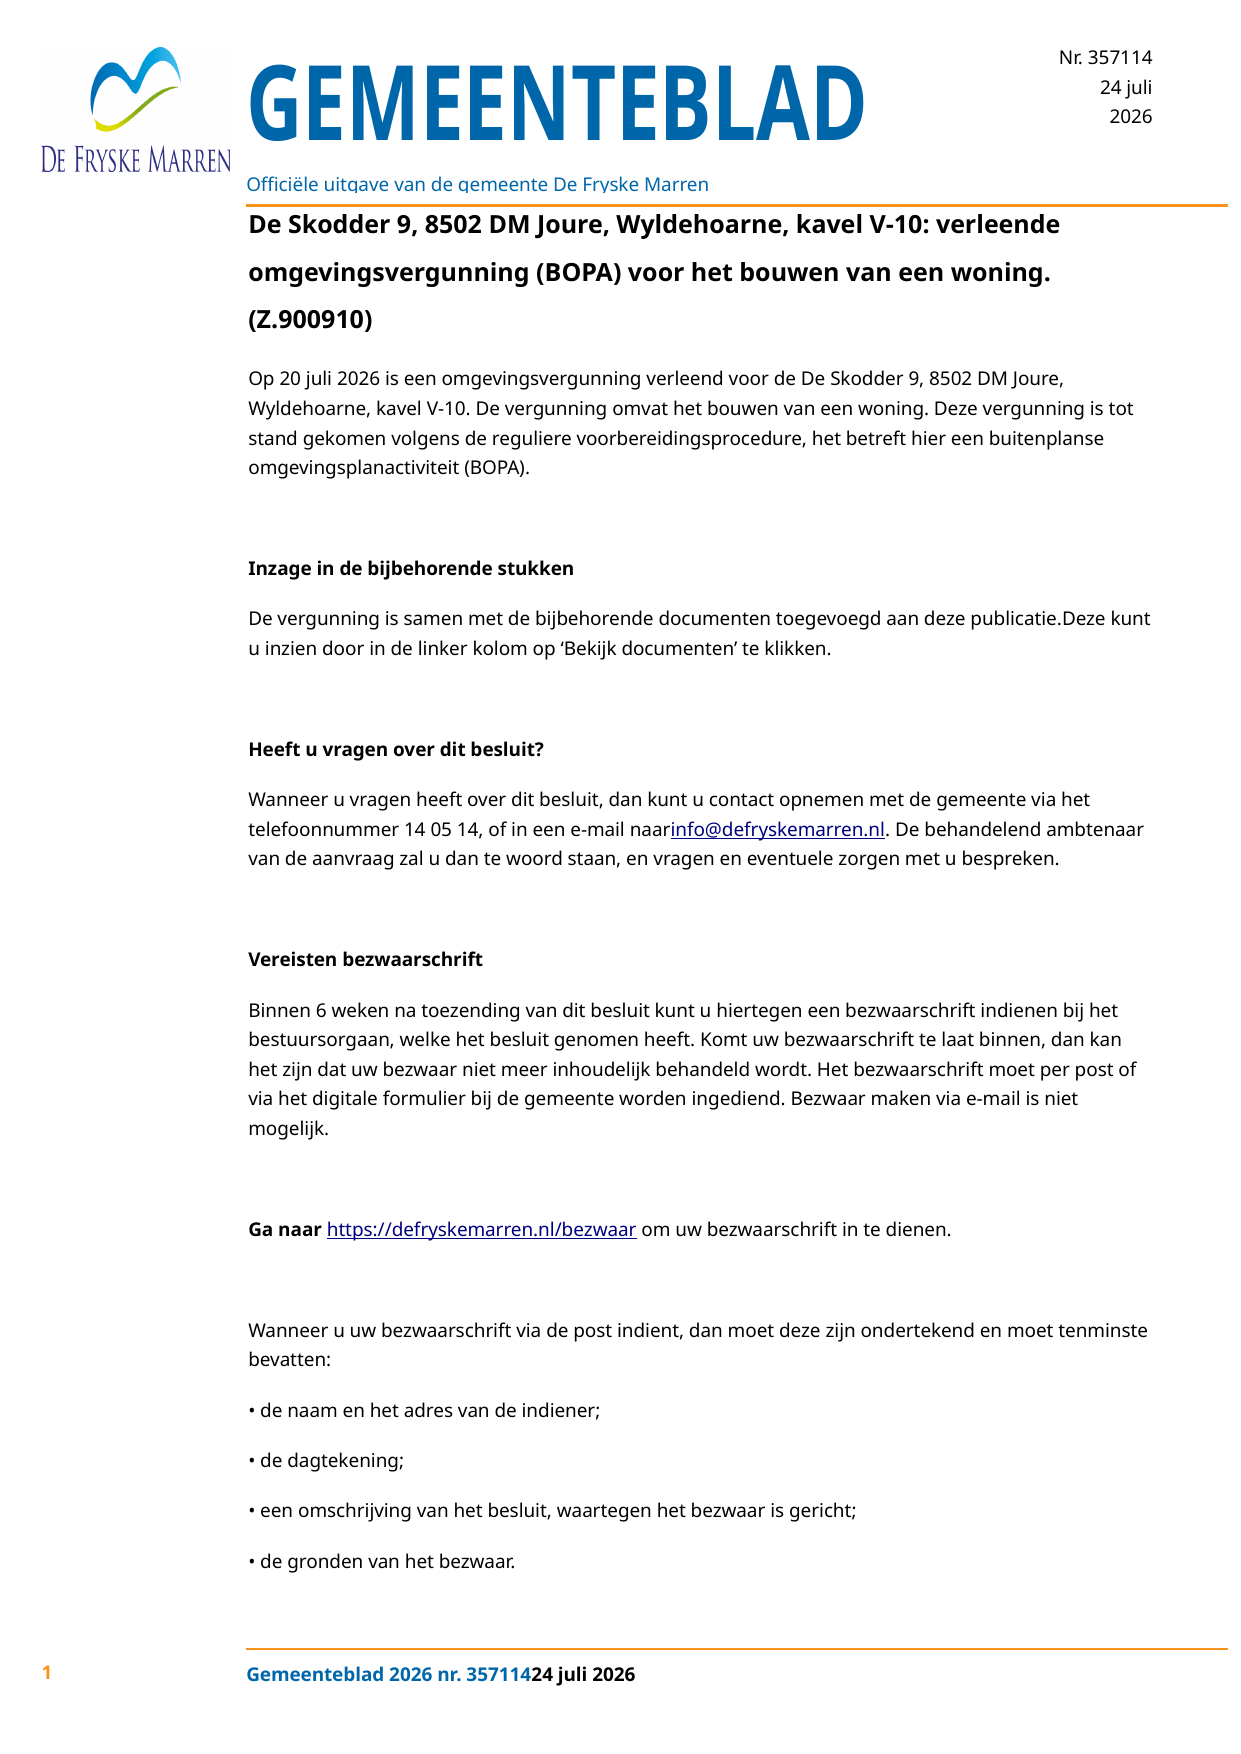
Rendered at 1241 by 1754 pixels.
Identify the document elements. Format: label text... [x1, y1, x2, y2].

text • de dagtekening; [248, 1447, 1152, 1473]
text Heeft u vragen over dit besluit? [248, 736, 1152, 762]
text Inzage in de bijbehorende stukken [248, 555, 1152, 581]
text • een omschrijving van het besluit, waartegen het bezwaar is gericht; [248, 1498, 1152, 1523]
text Op 20 juli 2026 is een omgevingsvergunning verleend voor de De Skodder 9, 8502 DM Joure, Wyldehoarne, kavel V-10. De vergunning omvat het bouwen van een woning. Deze vergunning is tot stand gekomen volgens de reguliere voorbereidingsprocedure, het betreft hier een buitenplanse omgevingsplanactiviteit (BOPA). [248, 366, 1152, 480]
text De vergunning is samen met de bijbehorende documenten toegevoegd aan deze publicatie.Deze kunt u inzien door in de linker kolom op ‘Bekijk documenten’ te klikken. [248, 606, 1152, 661]
text • de naam en het adres van de indiener; [248, 1397, 1152, 1422]
text Binnen 6 weken na toezending van dit besluit kunt u hiertegen een bezwaarschrift indienen bij het bestuursorgaan, welke het besluit genomen heeft. Komt uw bezwaarschrift te laat binnen, dan kan het zijn dat uw bezwaar niet meer inhoudelijk behandeld wordt. Het bezwaarschrift moet per post of via het digitale formulier bij de gemeente worden ingediend. Bezwaar maken via e-mail is niet mogelijk. [248, 997, 1152, 1141]
text • de gronden van het bezwaar. [248, 1548, 1152, 1574]
text Ga naar https://defryskemarren.nl/bezwaar om uw bezwaarschrift in te dienen. [248, 1216, 1152, 1242]
text Wanneer u uw bezwaarschrift via de post indient, dan moet deze zijn ondertekend en moet tenminste bevatten: [248, 1317, 1152, 1372]
text Vereisten bezwaarschrift [248, 946, 1152, 972]
picture [41, 47, 231, 172]
text De Skodder 9, 8502 DM Joure, Wyldehoarne, kavel V-10: verleende omgevingsvergunning (BOPA) voor het bouwen van een woning. (Z.900910) [248, 207, 1152, 336]
text Wanneer u vragen heeft over dit besluit, dan kunt u contact opnemen met de gemeente via het telefoonnummer 14 05 14, of in een e-mail naarinfo@defryskemarren.nl. De behandelend ambtenaar van de aanvraag zal u dan te woord staan, en vragen en eventuele zorgen met u bespreken. [248, 786, 1152, 871]
